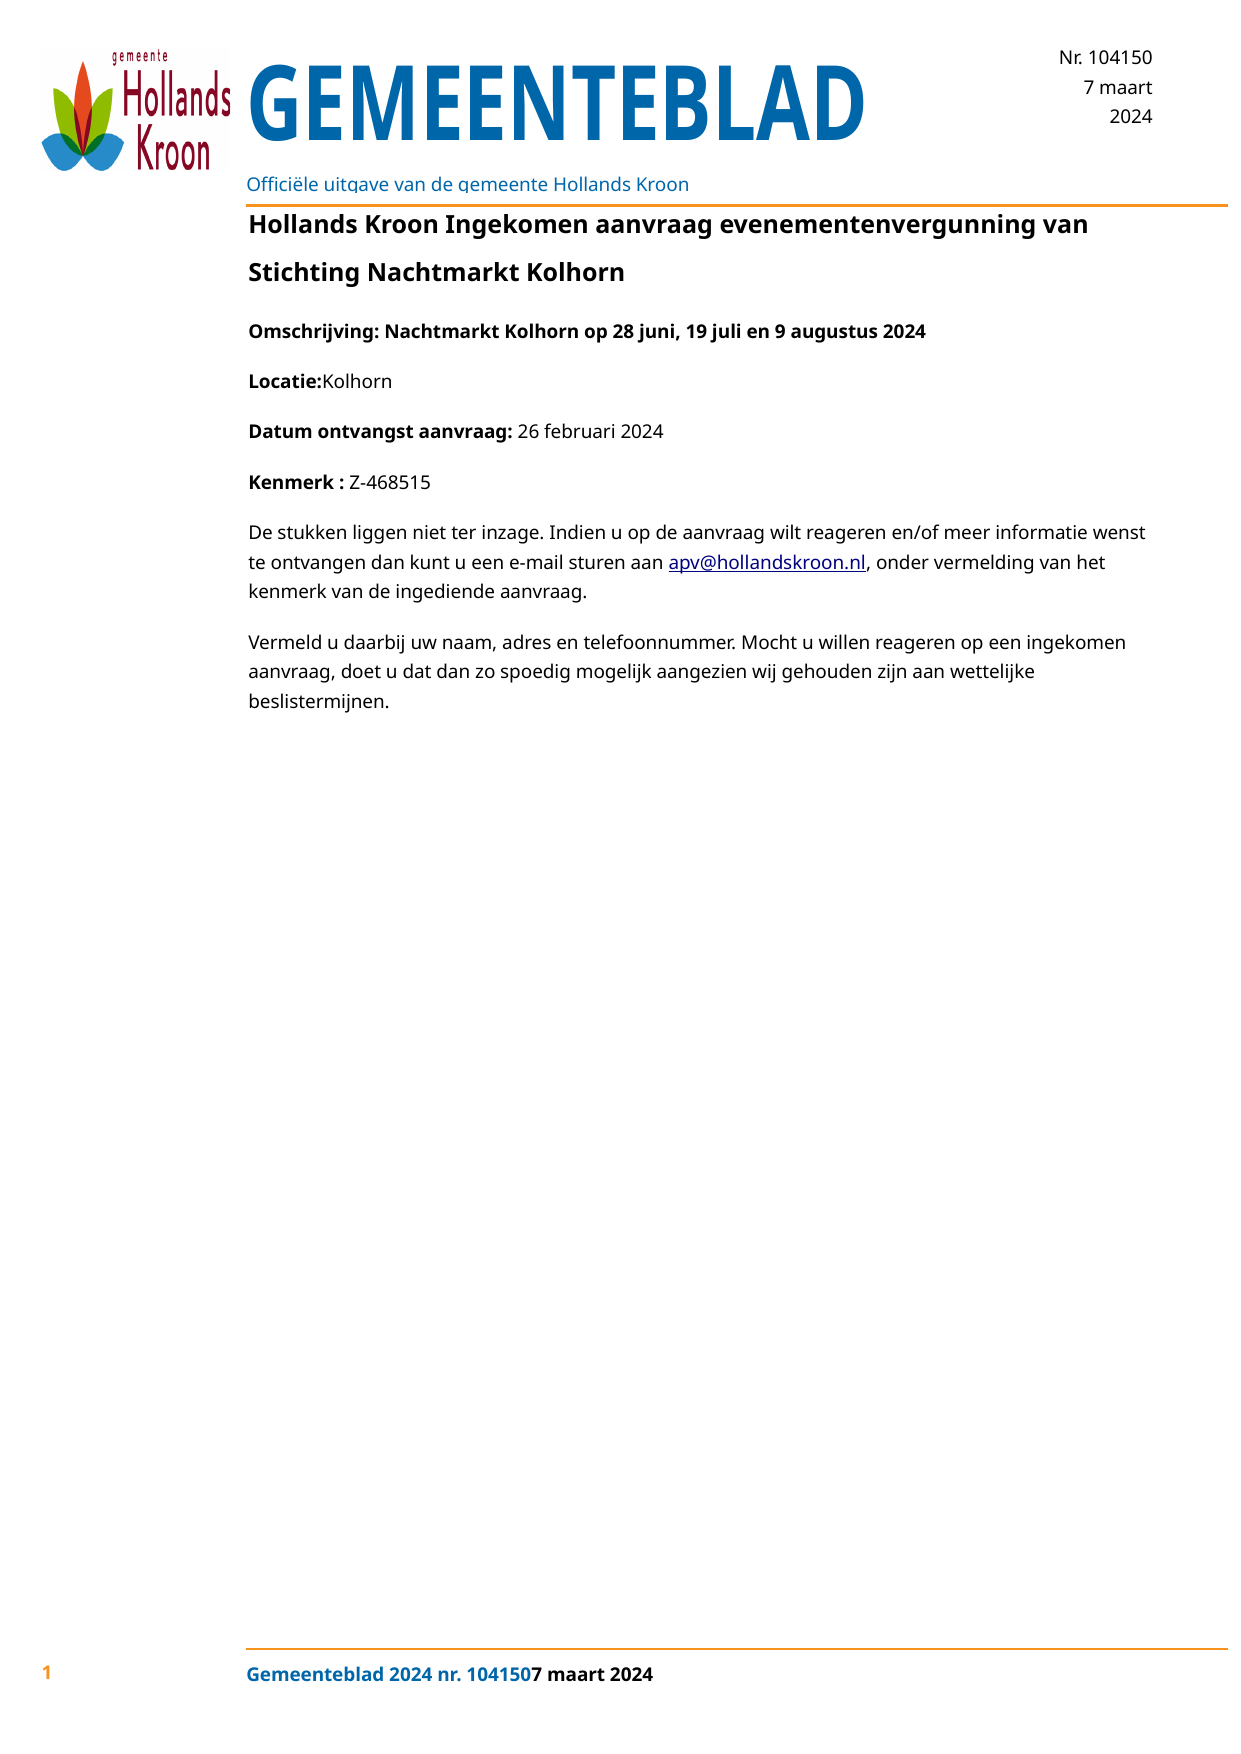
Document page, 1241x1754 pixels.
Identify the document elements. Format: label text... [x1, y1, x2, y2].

picture [41, 47, 231, 172]
text Locatie:Kolhorn [248, 368, 1152, 394]
text Kenmerk : Z-468515 [248, 469, 1152, 495]
text Datum ontvangst aanvraag: 26 februari 2024 [248, 419, 1152, 444]
text Vermeld u daarbij uw naam, adres en telefoonnummer. Mocht u willen reageren op een ingekomen aanvraag, doet u dat dan zo spoedig mogelijk aangezien wij gehouden zijn aan wettelijke beslistermijnen. [248, 629, 1152, 714]
text De stukken liggen niet ter inzage. Indien u op de aanvraag wilt reageren en/of meer informatie wenst te ontvangen dan kunt u een e-mail sturen aan apv@hollandskroon.nl, onder vermelding van het kenmerk van de ingediende aanvraag. [248, 519, 1152, 604]
text Hollands Kroon Ingekomen aanvraag evenementenvergunning van Stichting Nachtmarkt Kolhorn [248, 207, 1152, 288]
text Omschrijving: Nachtmarkt Kolhorn op 28 juni, 19 juli en 9 augustus 2024 [248, 318, 1152, 344]
